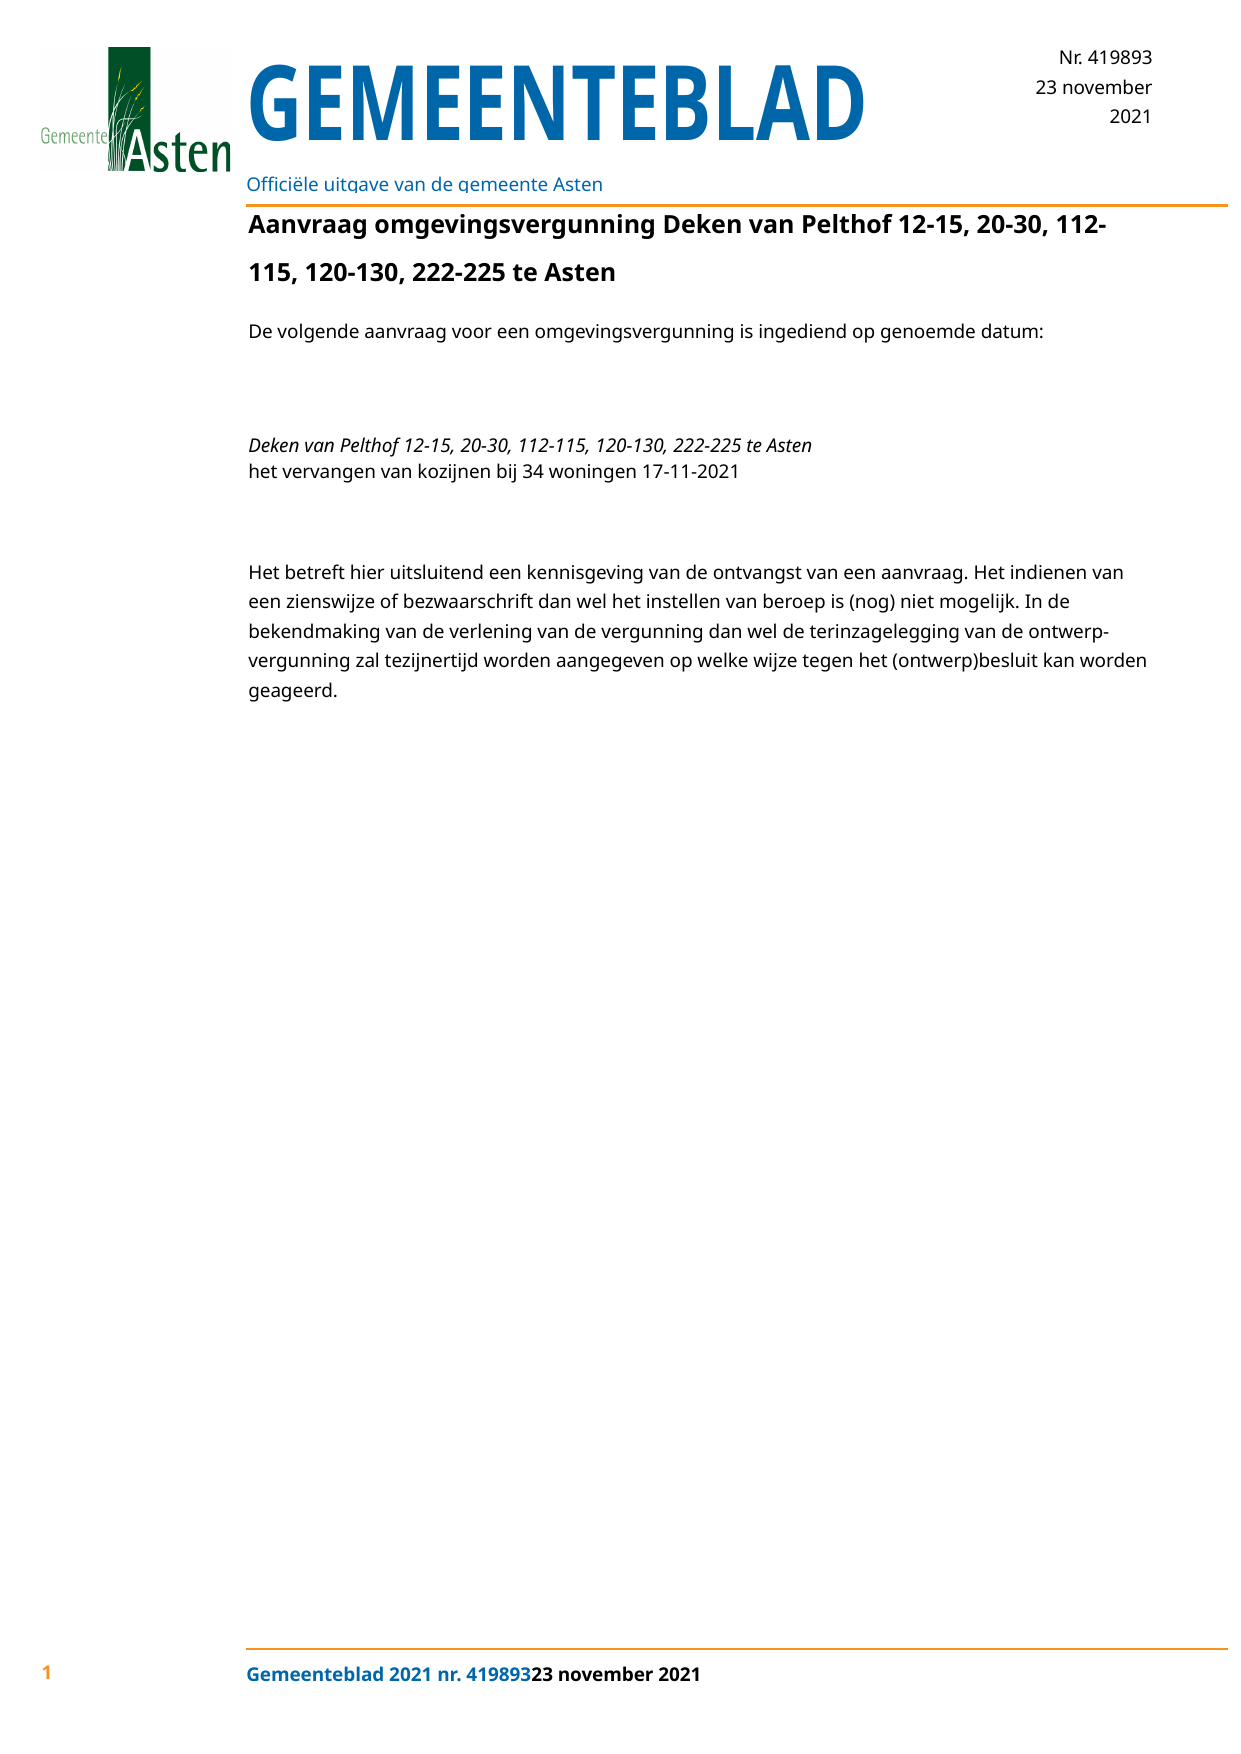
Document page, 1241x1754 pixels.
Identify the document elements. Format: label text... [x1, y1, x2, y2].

text het vervangen van kozijnen bij 34 woningen 17-11-2021 [248, 458, 1152, 484]
text Aanvraag omgevingsvergunning Deken van Pelthof 12-15, 20-30, 112-115, 120-130, 222-225 te Asten [248, 207, 1152, 288]
text De volgende aanvraag voor een omgevingsvergunning is ingediend op genoemde datum: [248, 318, 1152, 344]
text Deken van Pelthof 12-15, 20-30, 112-115, 120-130, 222-225 te Asten [248, 432, 1152, 458]
text Het betreft hier uitsluitend een kennisgeving van de ontvangst van een aanvraag. Het indienen van een zienswijze of bezwaarschrift dan wel het instellen van beroep is (nog) niet mogelijk. In de bekendmaking van de verlening van de vergunning dan wel de terinzagelegging van de ontwerp-vergunning zal tezijnertijd worden aangegeven op welke wijze tegen het (ontwerp)besluit kan worden geageerd. [248, 559, 1152, 703]
picture [41, 47, 231, 172]
